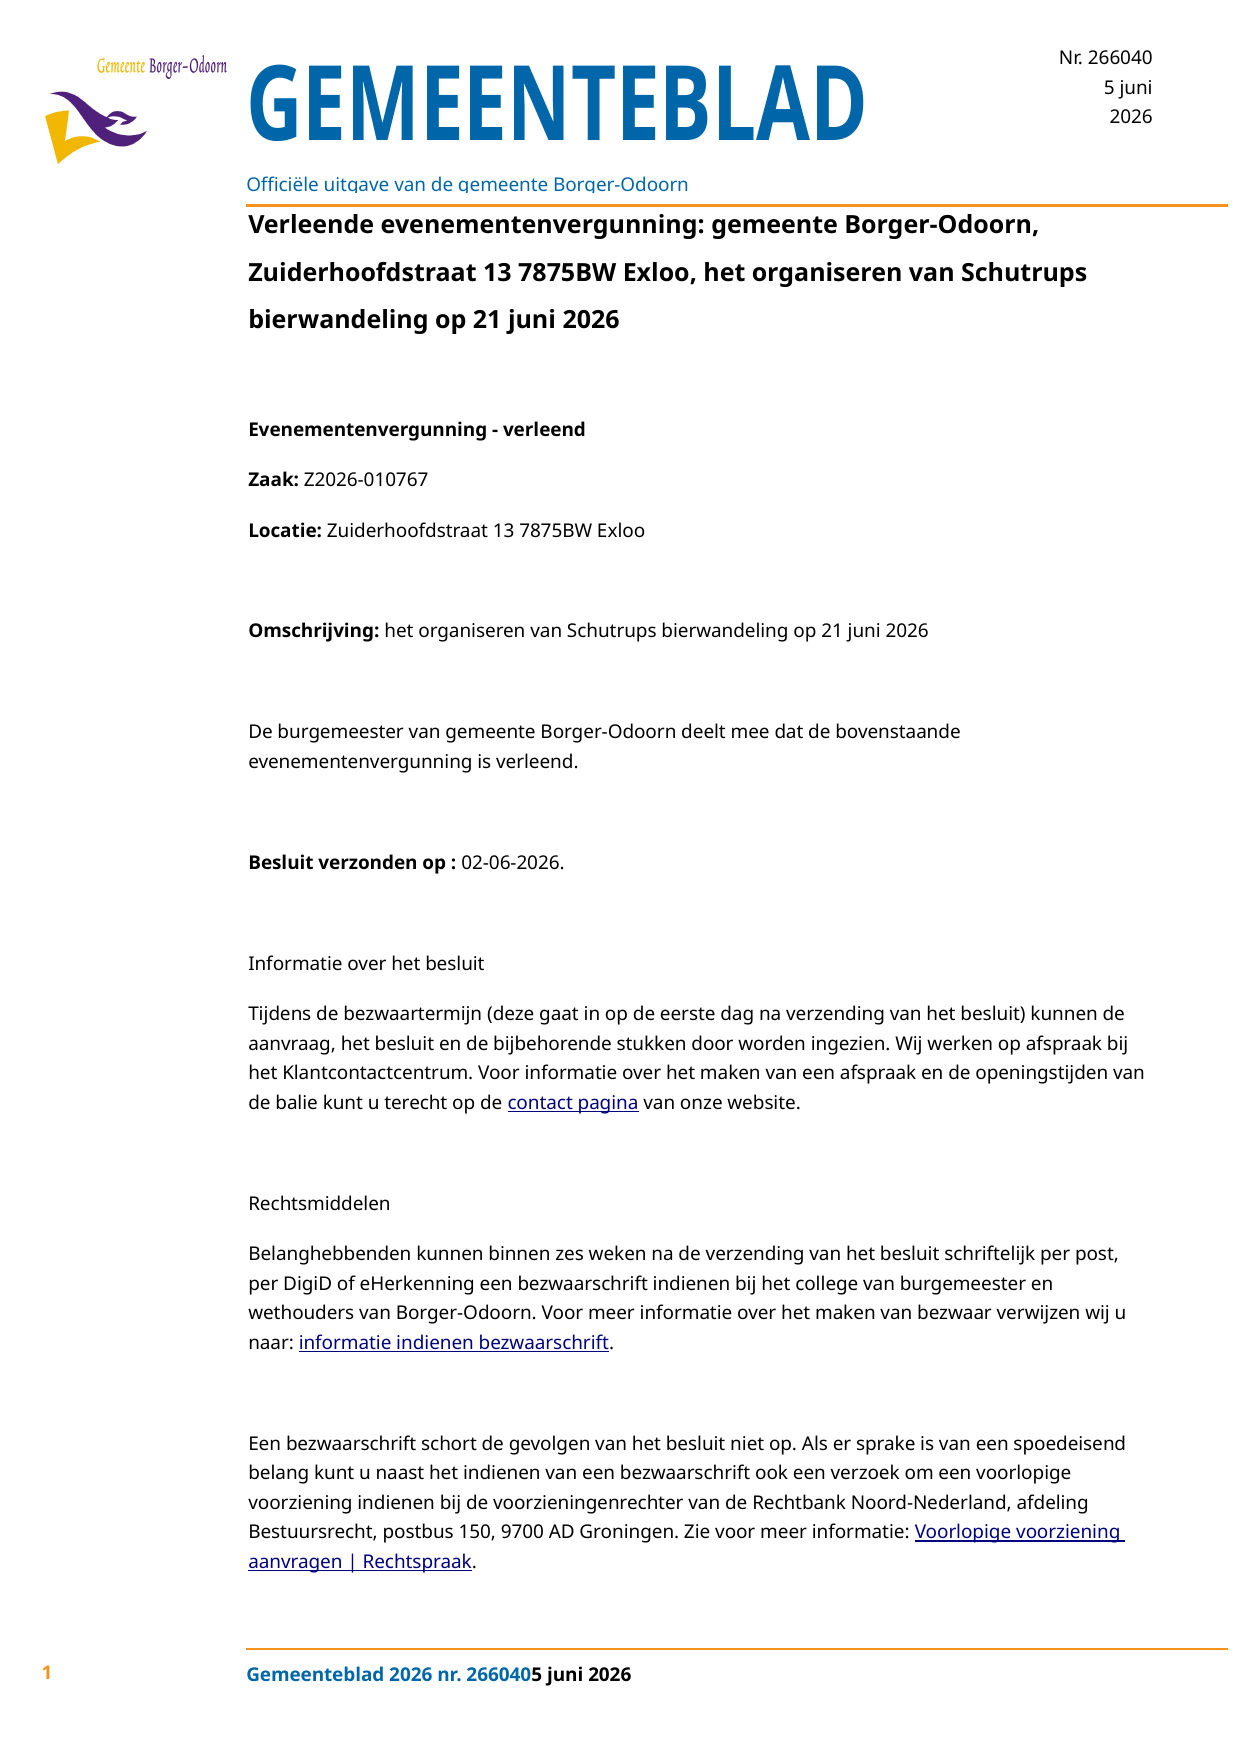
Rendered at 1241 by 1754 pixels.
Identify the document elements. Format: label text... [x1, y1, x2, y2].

text Verleende evenementenvergunning: gemeente Borger-Odoorn, Zuiderhoofdstraat 13 7875BW Exloo, het organiseren van Schutrups bierwandeling op 21 juni 2026 [248, 207, 1152, 336]
text Tijdens de bezwaartermijn (deze gaat in op de eerste dag na verzending van het besluit) kunnen de aanvraag, het besluit en de bijbehorende stukken door worden ingezien. Wij werken op afspraak bij het Klantcontactcentrum. Voor informatie over het maken van een afspraak en de openingstijden van de balie kunt u terecht op de contact pagina van onze website. [248, 1000, 1152, 1114]
text Een bezwaarschrift schort de gevolgen van het besluit niet op. Als er sprake is van een spoedeisend belang kunt u naast het indienen van een bezwaarschrift ook een verzoek om een voorlopige voorziening indienen bij de voorzieningenrechter van de Rechtbank Noord-Nederland, afdeling Bestuursrecht, postbus 150, 9700 AD Groningen. Zie voor meer informatie: Voorlopige voorziening aanvragen | Rechtspraak. [248, 1430, 1152, 1574]
text Besluit verzonden op : 02-06-2026. [248, 849, 1152, 874]
text Belanghebbenden kunnen binnen zes weken na de verzending van het besluit schriftelijk per post, per DigiD of eHerkenning een bezwaarschrift indienen bij het college van burgemeester en wethouders van Borger-Odoorn. Voor meer informatie over het maken van bezwaar verwijzen wij u naar: informatie indienen bezwaarschrift. [248, 1240, 1152, 1354]
picture [41, 47, 231, 172]
text Rechtsmiddelen [248, 1190, 1152, 1215]
text Evenementenvergunning - verleend [248, 416, 1152, 442]
text Locatie: Zuiderhoofdstraat 13 7875BW Exloo [248, 517, 1152, 542]
text Omschrijving: het organiseren van Schutrups bierwandeling op 21 juni 2026 [248, 618, 1152, 643]
text De burgemeester van gemeente Borger-Odoorn deelt mee dat de bovenstaande evenementenvergunning is verleend. [248, 718, 1152, 774]
text Zaak: Z2026-010767 [248, 466, 1152, 492]
text Informatie over het besluit [248, 950, 1152, 975]
